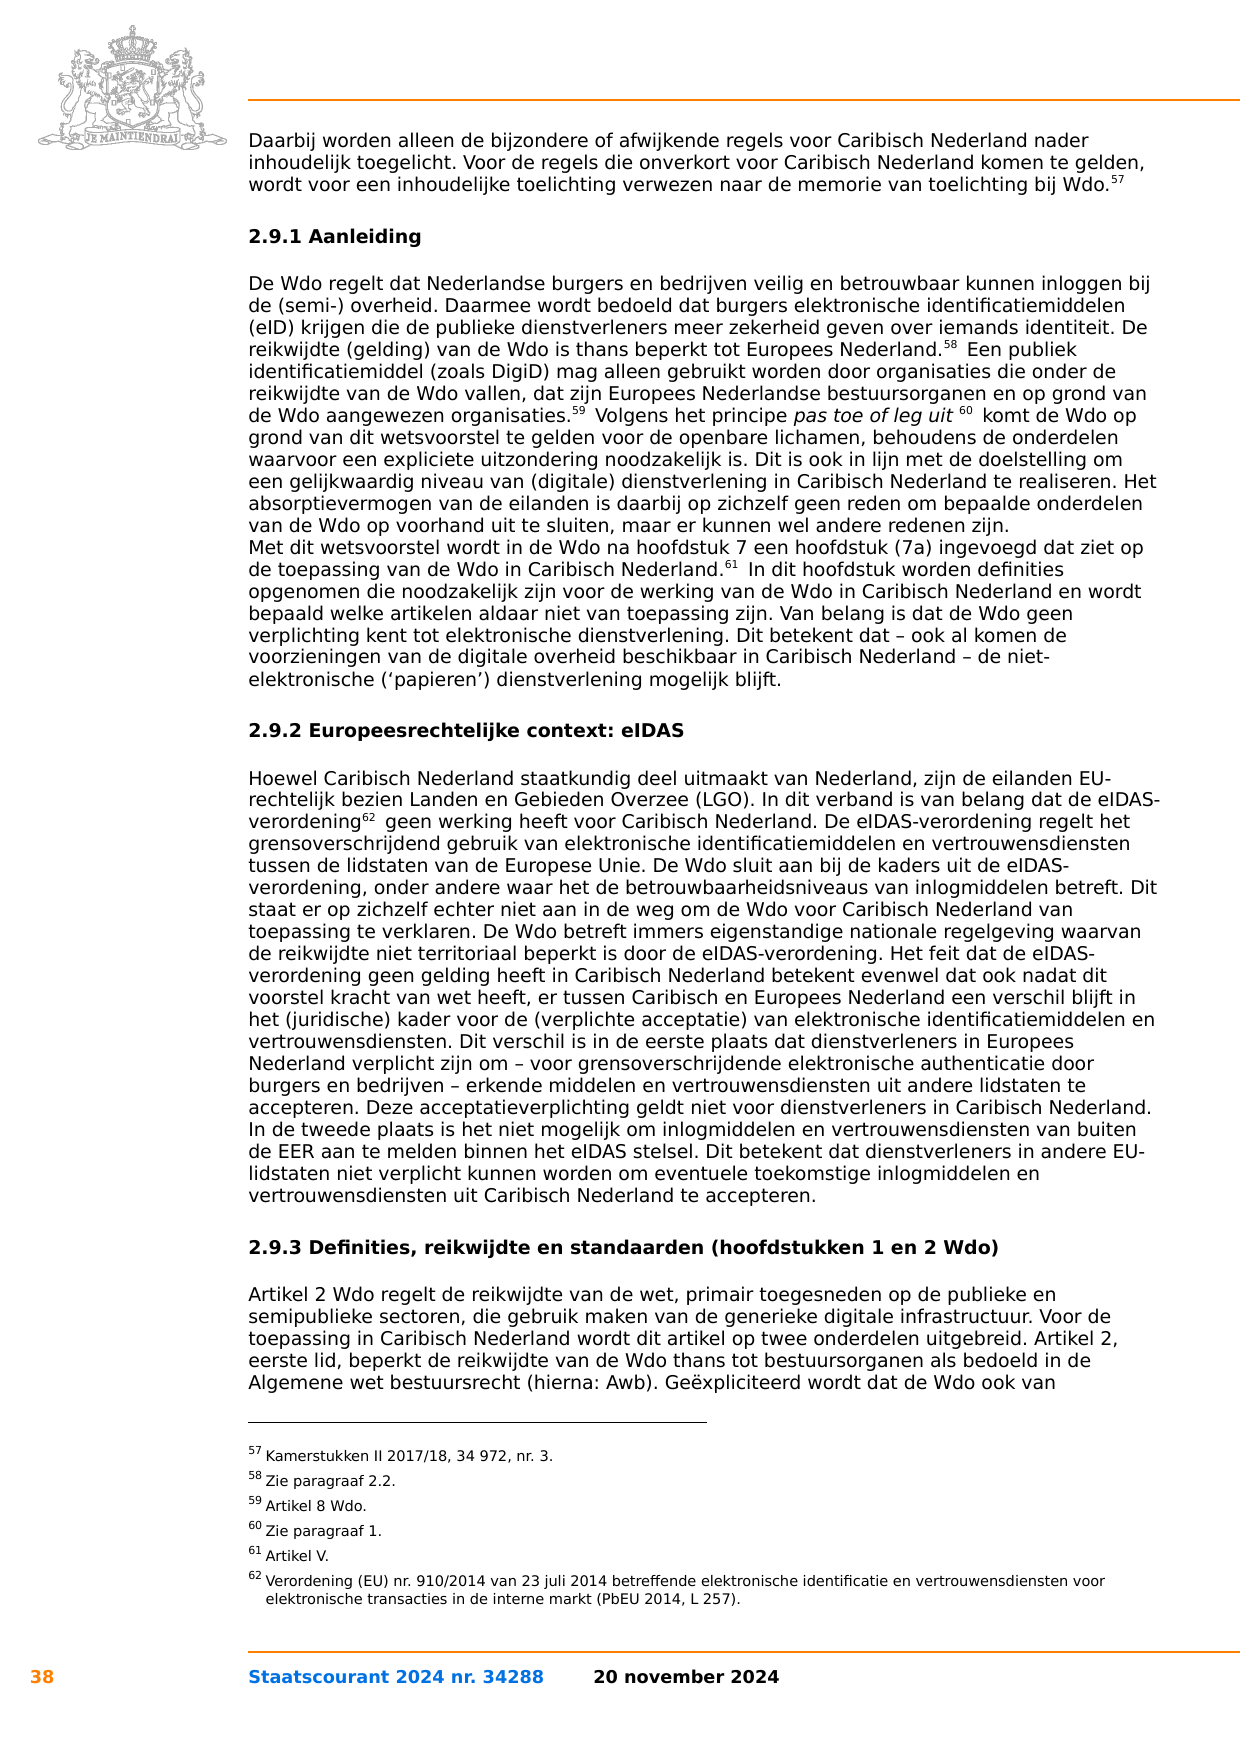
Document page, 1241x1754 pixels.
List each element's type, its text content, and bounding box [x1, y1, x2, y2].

text Artikel V. [248, 1544, 1163, 1566]
text Verordening (EU) nr. 910/2014 van 23 juli 2014 betreffende elektronische identificatie en vertrouwensdiensten voor elektronische transacties in de interne markt (PbEU 2014, L 257). [248, 1569, 1163, 1608]
text Zie paragraaf 2.2. [248, 1469, 1163, 1491]
text Daarbij worden alleen de bijzondere of afwijkende regels voor Caribisch Nederland nader inhoudelijk toegelicht. Voor de regels die onverkort voor Caribisch Nederland komen te gelden, wordt voor een inhoudelijke toelichting verwezen naar de memorie van toelichting bij Wdo. [248, 130, 1163, 196]
text Artikel 2 Wdo regelt de reikwijdte van de wet, primair toegesneden op de publieke en semipublieke sectoren, die gebruik maken van de generieke digitale infrastructuur. Voor de toepassing in Caribisch Nederland wordt dit artikel op twee onderdelen uitgebreid. Artikel 2, eerste lid, beperkt de reikwijdte van de Wdo thans tot bestuursorganen als bedoeld in de Algemene wet bestuursrecht (hierna: Awb). Geëxpliciteerd wordt dat de Wdo ook van [248, 1284, 1163, 1394]
picture [38, 25, 227, 150]
text Kamerstukken II 2017/18, 34 972, nr. 3. [248, 1444, 1163, 1466]
text Zie paragraaf 1. [248, 1519, 1163, 1541]
text Met dit wetsvoorstel wordt in de Wdo na hoofdstuk 7 een hoofdstuk (7a) ingevoegd dat ziet op de toepassing van de Wdo in Caribisch Nederland. In dit hoofdstuk worden definities opgenomen die noodzakelijk zijn voor de werking van de Wdo in Caribisch Nederland en wordt bepaald welke artikelen aldaar niet van toepassing zijn. Van belang is dat de Wdo geen verplichting kent tot elektronische dienstverlening. Dit betekent dat – ook al komen de voorzieningen van de digitale overheid beschikbaar in Caribisch Nederland – de niet-elektronische (‘papieren’) dienstverlening mogelijk blijft. [248, 537, 1163, 690]
subtitle 2.9.2 Europeesrechtelijke context: eIDAS [248, 720, 1163, 742]
text De Wdo regelt dat Nederlandse burgers en bedrijven veilig en betrouwbaar kunnen inloggen bij de (semi-) overheid. Daarmee wordt bedoeld dat burgers elektronische identificatiemiddelen (eID) krijgen die de publieke dienstverleners meer zekerheid geven over iemands identiteit. De reikwijdte (gelding) van de Wdo is thans beperkt tot Europees Nederland. Een publiek identificatiemiddel (zoals DigiD) mag alleen gebruikt worden door organisaties die onder de reikwijdte van de Wdo vallen, dat zijn Europees Nederlandse bestuursorganen en op grond van de Wdo aangewezen organisaties. Volgens het principe pas toe of leg uit komt de Wdo op grond van dit wetsvoorstel te gelden voor de openbare lichamen, behoudens de onderdelen waarvoor een expliciete uitzondering noodzakelijk is. Dit is ook in lijn met de doelstelling om een gelijkwaardig niveau van (digitale) dienstverlening in Caribisch Nederland te realiseren. Het absorptievermogen van de eilanden is daarbij op zichzelf geen reden om bepaalde onderdelen van de Wdo op voorhand uit te sluiten, maar er kunnen wel andere redenen zijn. [248, 273, 1163, 537]
subtitle 2.9.1 Aanleiding [248, 226, 1163, 248]
subtitle 2.9.3 Definities, reikwijdte en standaarden (hoofdstukken 1 en 2 Wdo) [248, 1237, 1163, 1259]
text Artikel 8 Wdo. [248, 1494, 1163, 1516]
text Hoewel Caribisch Nederland staatkundig deel uitmaakt van Nederland, zijn de eilanden EU-rechtelijk bezien Landen en Gebieden Overzee (LGO). In dit verband is van belang dat de eIDAS-verordening geen werking heeft voor Caribisch Nederland. De eIDAS-verordening regelt het grensoverschrijdend gebruik van elektronische identificatiemiddelen en vertrouwensdiensten tussen de lidstaten van de Europese Unie. De Wdo sluit aan bij de kaders uit de eIDAS-verordening, onder andere waar het de betrouwbaarheidsniveaus van inlogmiddelen betreft. Dit staat er op zichzelf echter niet aan in de weg om de Wdo voor Caribisch Nederland van toepassing te verklaren. De Wdo betreft immers eigenstandige nationale regelgeving waarvan de reikwijdte niet territoriaal beperkt is door de eIDAS-verordening. Het feit dat de eIDAS-verordening geen gelding heeft in Caribisch Nederland betekent evenwel dat ook nadat dit voorstel kracht van wet heeft, er tussen Caribisch en Europees Nederland een verschil blijft in het (juridische) kader voor de (verplichte acceptatie) van elektronische identificatiemiddelen en vertrouwensdiensten. Dit verschil is in de eerste plaats dat dienstverleners in Europees Nederland verplicht zijn om – voor grensoverschrijdende elektronische authenticatie door burgers en bedrijven – erkende middelen en vertrouwensdiensten uit andere lidstaten te accepteren. Deze acceptatieverplichting geldt niet voor dienstverleners in Caribisch Nederland. In de tweede plaats is het niet mogelijk om inlogmiddelen en vertrouwensdiensten van buiten de EER aan te melden binnen het eIDAS stelsel. Dit betekent dat dienstverleners in andere EU-lidstaten niet verplicht kunnen worden om eventuele toekomstige inlogmiddelen en vertrouwensdiensten uit Caribisch Nederland te accepteren. [248, 767, 1163, 1207]
